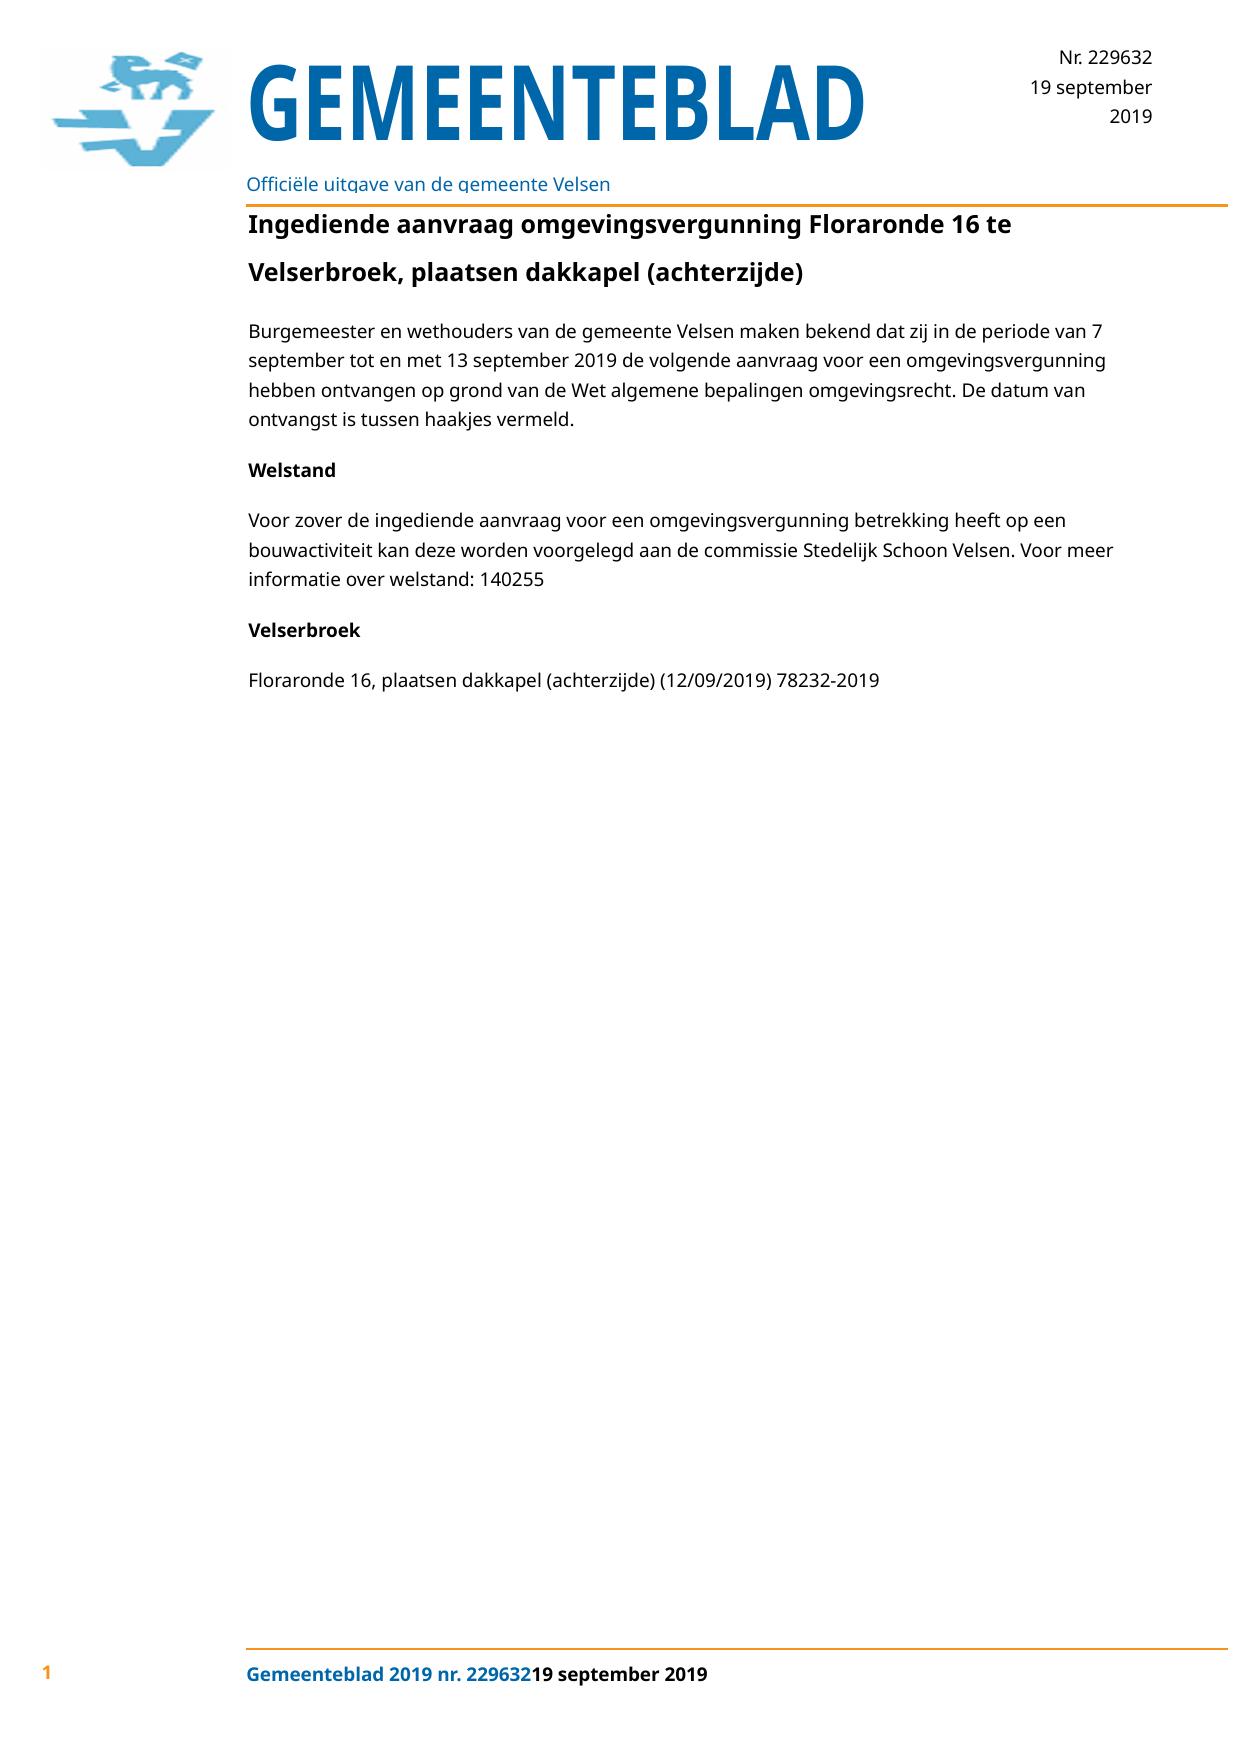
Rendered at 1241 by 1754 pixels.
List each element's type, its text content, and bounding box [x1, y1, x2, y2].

text Velserbroek [248, 617, 1152, 643]
text Floraronde 16, plaatsen dakkapel (achterzijde) (12/09/2019) 78232-2019 [248, 667, 1152, 693]
text Welstand [248, 457, 1152, 483]
text Ingediende aanvraag omgevingsvergunning Floraronde 16 te Velserbroek, plaatsen dakkapel (achterzijde) [248, 207, 1152, 288]
picture [41, 47, 231, 172]
text Burgemeester en wethouders van de gemeente Velsen maken bekend dat zij in de periode van 7 september tot en met 13 september 2019 de volgende aanvraag voor een omgevingsvergunning hebben ontvangen op grond van de Wet algemene bepalingen omgevingsrecht. De datum van ontvangst is tussen haakjes vermeld. [248, 318, 1152, 432]
text Voor zover de ingediende aanvraag voor een omgevingsvergunning betrekking heeft op een bouwactiviteit kan deze worden voorgelegd aan de commissie Stedelijk Schoon Velsen. Voor meer informatie over welstand: 140255 [248, 507, 1152, 592]
